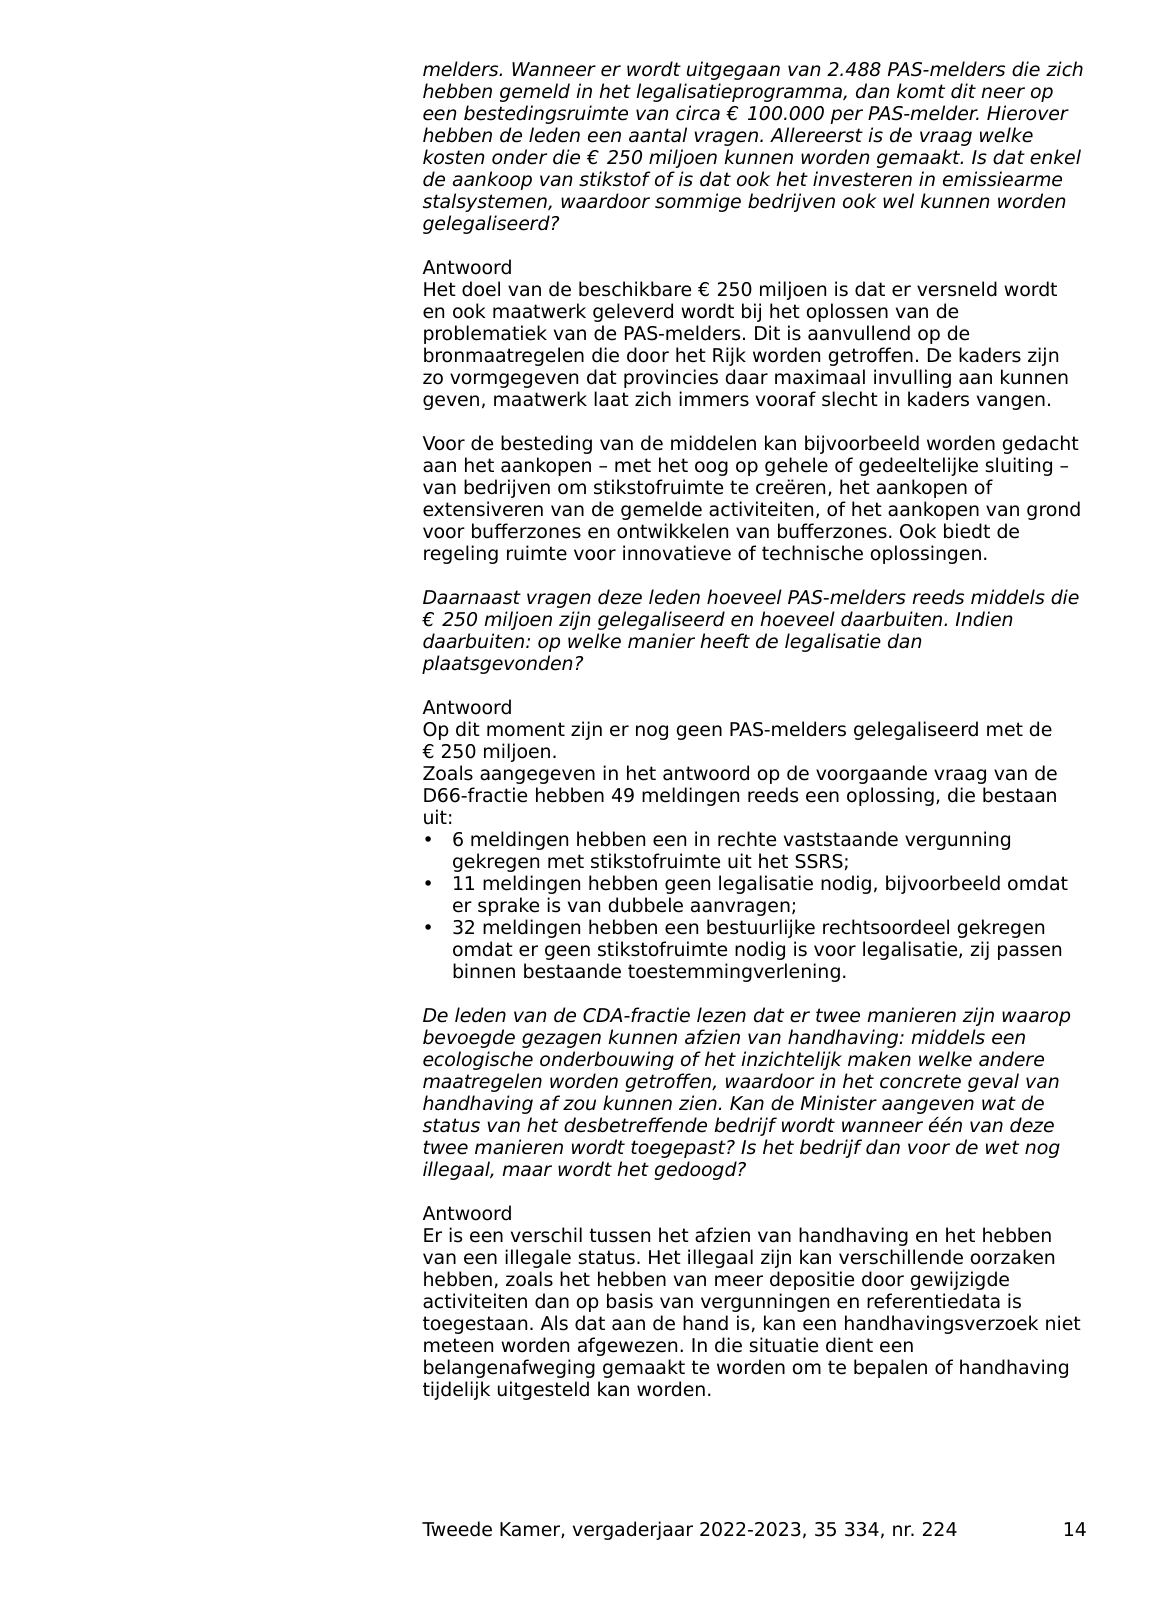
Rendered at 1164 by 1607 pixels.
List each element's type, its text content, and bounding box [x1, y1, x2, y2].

text Voor de besteding van de middelen kan bijvoorbeeld worden gedacht aan het aankopen – met het oog op gehele of gedeeltelijke sluiting – van bedrijven om stikstofruimte te creëren, het aankopen of extensiveren van de gemelde activiteiten, of het aankopen van grond voor bufferzones en ontwikkelen van bufferzones. Ook biedt de regeling ruimte voor innovatieve of technische oplossingen. [422, 433, 1087, 565]
text Antwoord [422, 1203, 1087, 1225]
text Antwoord [422, 257, 1087, 279]
text melders. Wanneer er wordt uitgegaan van 2.488 PAS-melders die zich hebben gemeld in het legalisatieprogramma, dan komt dit neer op een bestedingsruimte van circa € 100.000 per PAS-melder. Hierover hebben de leden een aantal vragen. Allereerst is de vraag welke kosten onder die € 250 miljoen kunnen worden gemaakt. Is dat enkel de aankoop van stikstof of is dat ook het investeren in emissiearme stalsystemen, waardoor sommige bedrijven ook wel kunnen worden gelegaliseerd? [422, 59, 1087, 235]
text Het doel van de beschikbare € 250 miljoen is dat er versneld wordt en ook maatwerk geleverd wordt bij het oplossen van de problematiek van de PAS-melders. Dit is aanvullend op de bronmaatregelen die door het Rijk worden getroffen. De kaders zijn zo vormgegeven dat provincies daar maximaal invulling aan kunnen geven, maatwerk laat zich immers vooraf slecht in kaders vangen. [422, 279, 1087, 411]
text Zoals aangegeven in het antwoord op de voorgaande vraag van de D66-fractie hebben 49 meldingen reeds een oplossing, die bestaan uit: [422, 763, 1087, 829]
text Daarnaast vragen deze leden hoeveel PAS-melders reeds middels die € 250 miljoen zijn gelegaliseerd en hoeveel daarbuiten. Indien daarbuiten: op welke manier heeft de legalisatie dan plaatsgevonden? [422, 587, 1087, 675]
text • 32 meldingen hebben een bestuurlijke rechtsoordeel gekregen omdat er geen stikstofruimte nodig is voor legalisatie, zij passen binnen bestaande toestemmingverlening. [422, 917, 1087, 983]
text Op dit moment zijn er nog geen PAS-melders gelegaliseerd met de € 250 miljoen. [422, 719, 1087, 763]
text Er is een verschil tussen het afzien van handhaving en het hebben van een illegale status. Het illegaal zijn kan verschillende oorzaken hebben, zoals het hebben van meer depositie door gewijzigde activiteiten dan op basis van vergunningen en referentiedata is toegestaan. Als dat aan de hand is, kan een handhavingsverzoek niet meteen worden afgewezen. In die situatie dient een belangenafweging gemaakt te worden om te bepalen of handhaving tijdelijk uitgesteld kan worden. [422, 1225, 1087, 1401]
text • 11 meldingen hebben geen legalisatie nodig, bijvoorbeeld omdat er sprake is van dubbele aanvragen; [422, 873, 1087, 917]
text De leden van de CDA-fractie lezen dat er twee manieren zijn waarop bevoegde gezagen kunnen afzien van handhaving: middels een ecologische onderbouwing of het inzichtelijk maken welke andere maatregelen worden getroffen, waardoor in het concrete geval van handhaving af zou kunnen zien. Kan de Minister aangeven wat de status van het desbetreffende bedrijf wordt wanneer één van deze twee manieren wordt toegepast? Is het bedrijf dan voor de wet nog illegaal, maar wordt het gedoogd? [422, 1005, 1087, 1181]
text • 6 meldingen hebben een in rechte vaststaande vergunning gekregen met stikstofruimte uit het SSRS; [422, 829, 1087, 873]
text Antwoord [422, 697, 1087, 719]
